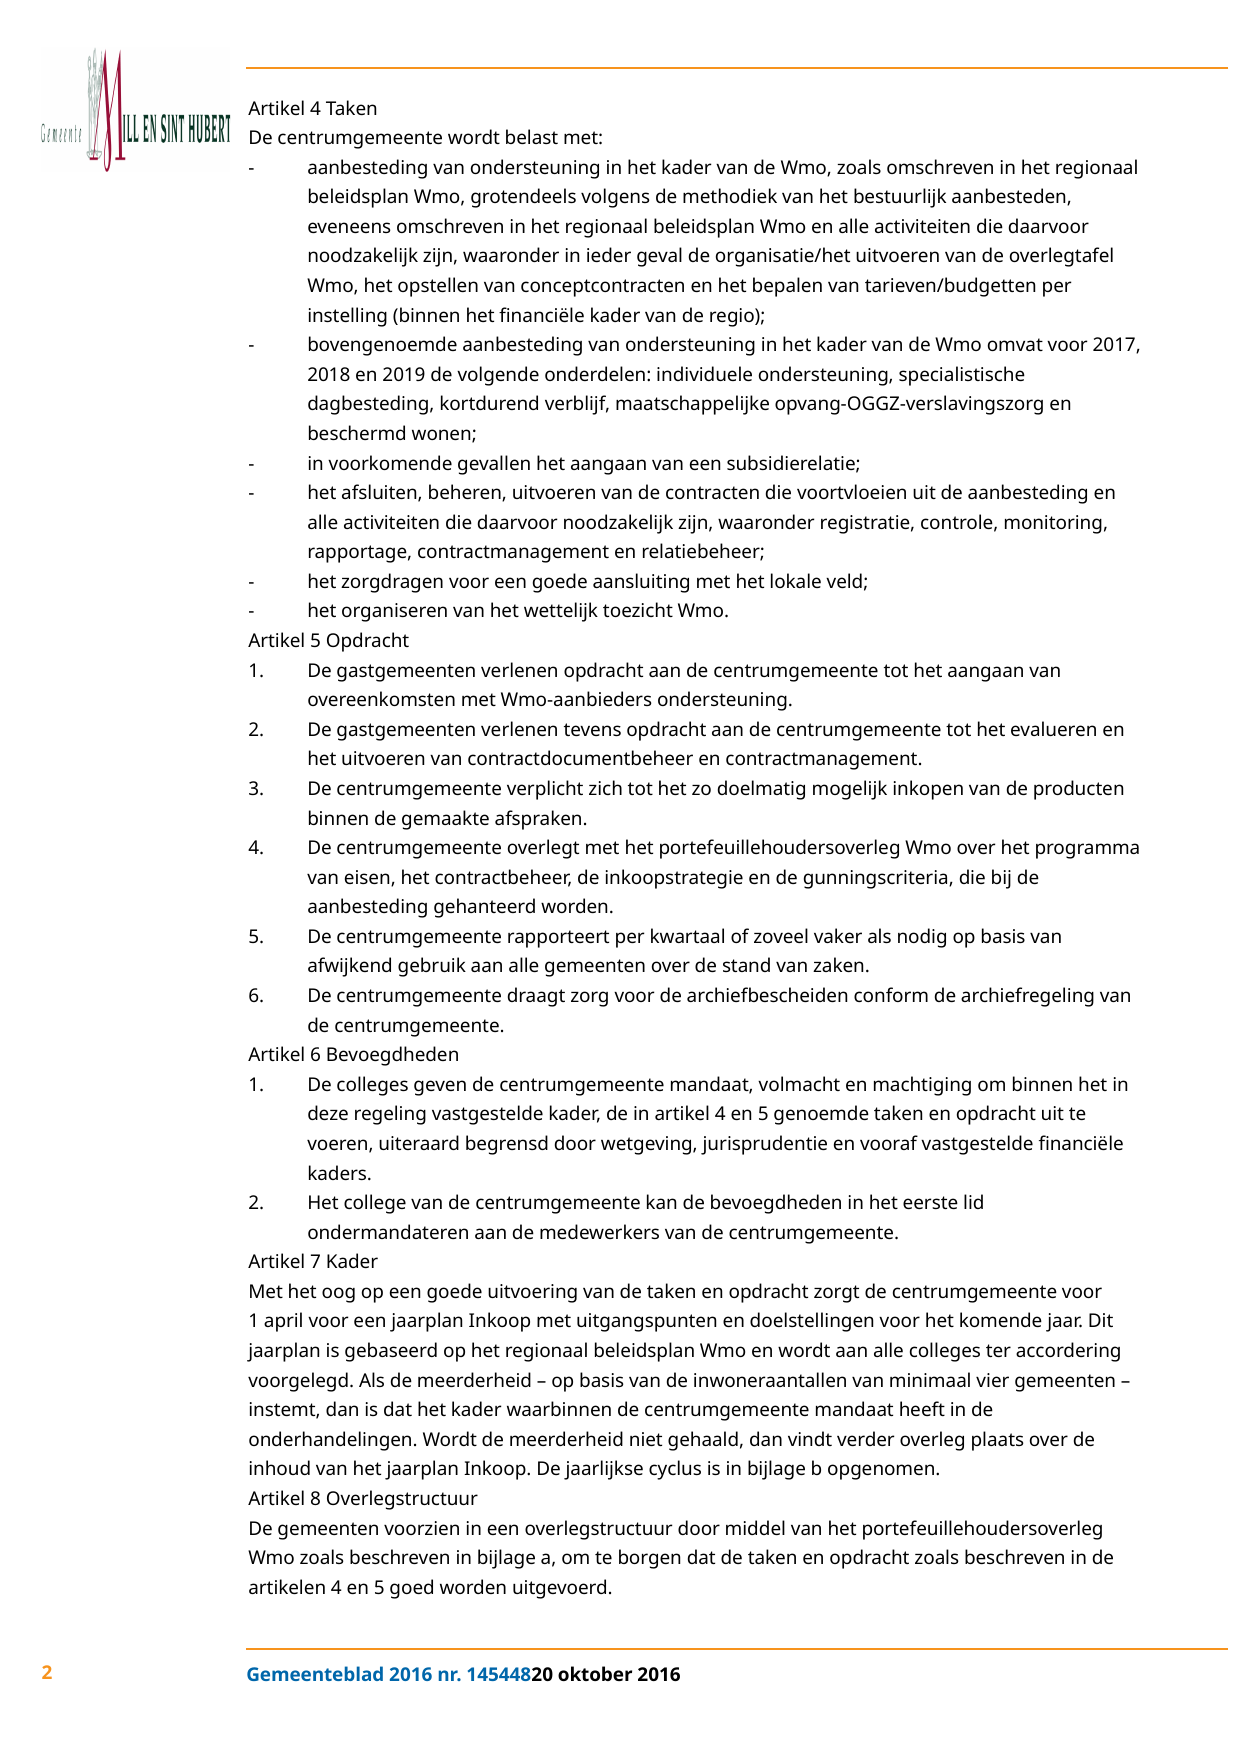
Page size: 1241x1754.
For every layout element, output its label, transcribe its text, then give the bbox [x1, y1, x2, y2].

list in voorkomende gevallen het aangaan van een subsidierelatie; [248, 450, 1152, 476]
picture [41, 47, 231, 172]
list het zorgdragen voor een goede aansluiting met het lokale veld; [248, 568, 1152, 594]
text Artikel 4 Taken [248, 95, 1152, 121]
list De centrumgemeente rapporteert per kwartaal of zoveel vaker als nodig op basis van afwijkend gebruik aan alle gemeenten over de stand van zaken. [248, 923, 1152, 978]
text De centrumgemeente wordt belast met: [248, 124, 1152, 150]
text artikelen 4 en 5 goed worden uitgevoerd. [248, 1574, 1152, 1600]
list Het college van de centrumgemeente kan de bevoegdheden in het eerste lid ondermandateren aan de medewerkers van de centrumgemeente. [248, 1189, 1152, 1245]
list bovengenoemde aanbesteding van ondersteuning in het kader van de Wmo omvat voor 2017, 2018 en 2019 de volgende onderdelen: individuele ondersteuning, specialistische dagbesteding, kortdurend verblijf, maatschappelijke opvang-OGGZ-verslavingszorg en beschermd wonen; [248, 331, 1152, 446]
list aanbesteding van ondersteuning in het kader van de Wmo, zoals omschreven in het regionaal beleidsplan Wmo, grotendeels volgens de methodiek van het bestuurlijk aanbesteden, eveneens omschreven in het regionaal beleidsplan Wmo en alle activiteiten die daarvoor noodzakelijk zijn, waaronder in ieder geval de organisatie/het uitvoeren van de overlegtafel Wmo, het opstellen van conceptcontracten en het bepalen van tarieven/budgetten per instelling (binnen het financiële kader van de regio); [248, 154, 1152, 328]
text Artikel 6 Bevoegdheden [248, 1041, 1152, 1067]
text De gemeenten voorzien in een overlegstructuur door middel van het portefeuillehoudersoverleg Wmo zoals beschreven in bijlage a, om te borgen dat de taken en opdracht zoals beschreven in de [248, 1515, 1152, 1570]
text Artikel 7 Kader [248, 1248, 1152, 1274]
text Artikel 8 Overlegstructuur [248, 1485, 1152, 1511]
list het organiseren van het wettelijk toezicht Wmo. [248, 598, 1152, 623]
list De colleges geven de centrumgemeente mandaat, volmacht en machtiging om binnen het in deze regeling vastgestelde kader, de in artikel 4 en 5 genoemde taken en opdracht uit te voeren, uiteraard begrensd door wetgeving, jurisprudentie en vooraf vastgestelde financiële kaders. [248, 1071, 1152, 1186]
list De centrumgemeente draagt zorg voor de archiefbescheiden conform de archiefregeling van de centrumgemeente. [248, 982, 1152, 1038]
list De gastgemeenten verlenen tevens opdracht aan de centrumgemeente tot het evalueren en het uitvoeren van contractdocumentbeheer en contractmanagement. [248, 716, 1152, 771]
text 1 april voor een jaarplan Inkoop met uitgangspunten en doelstellingen voor het komende jaar. Dit jaarplan is gebaseerd op het regionaal beleidsplan Wmo en wordt aan alle colleges ter accordering voorgelegd. Als de meerderheid – op basis van de inwoneraantallen van minimaal vier gemeenten – instemt, dan is dat het kader waarbinnen de centrumgemeente mandaat heeft in de onderhandelingen. Wordt de meerderheid niet gehaald, dan vindt verder overleg plaats over de inhoud van het jaarplan Inkoop. De jaarlijkse cyclus is in bijlage b opgenomen. [248, 1308, 1152, 1481]
text Met het oog op een goede uitvoering van de taken en opdracht zorgt de centrumgemeente voor [248, 1278, 1152, 1304]
list De centrumgemeente overlegt met het portefeuillehoudersoverleg Wmo over het programma van eisen, het contractbeheer, de inkoopstrategie en de gunningscriteria, die bij de aanbesteding gehanteerd worden. [248, 834, 1152, 919]
list het afsluiten, beheren, uitvoeren van de contracten die voortvloeien uit de aanbesteding en alle activiteiten die daarvoor noodzakelijk zijn, waaronder registratie, controle, monitoring, rapportage, contractmanagement en relatiebeheer; [248, 479, 1152, 564]
list De gastgemeenten verlenen opdracht aan de centrumgemeente tot het aangaan van overeenkomsten met Wmo-aanbieders ondersteuning. [248, 657, 1152, 712]
list De centrumgemeente verplicht zich tot het zo doelmatig mogelijk inkopen van de producten binnen de gemaakte afspraken. [248, 775, 1152, 831]
text Artikel 5 Opdracht [248, 627, 1152, 653]
